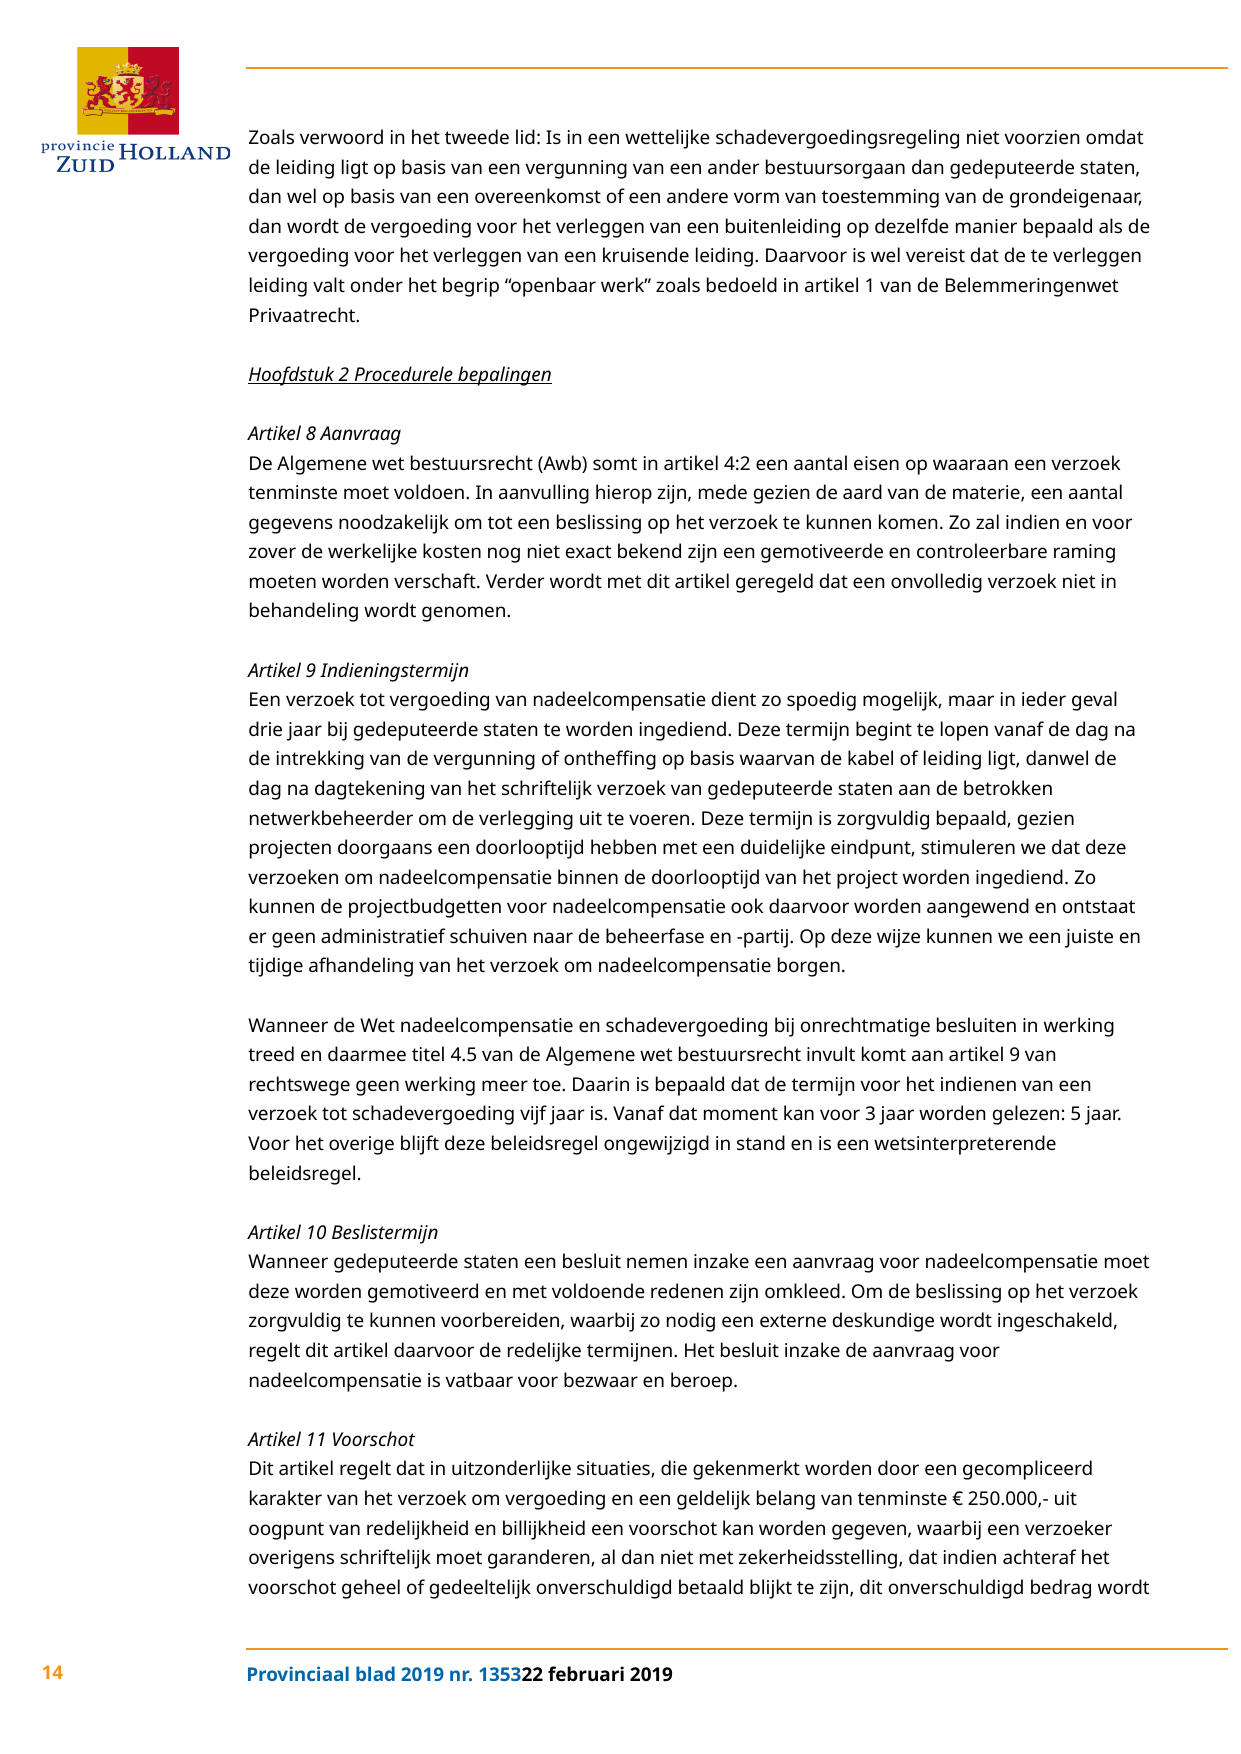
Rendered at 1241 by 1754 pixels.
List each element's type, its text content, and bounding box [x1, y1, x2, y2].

text Artikel 11 Voorschot [248, 1426, 1152, 1452]
text Wanneer de Wet nadeelcompensatie en schadevergoeding bij onrechtmatige besluiten in werking treed en daarmee titel 4.5 van de Algemene wet bestuursrecht invult komt aan artikel 9 van rechtswege geen werking meer toe. Daarin is bepaald dat de termijn voor het indienen van een verzoek tot schadevergoeding vijf jaar is. Vanaf dat moment kan voor 3 jaar worden gelezen: 5 jaar. Voor het overige blijft deze beleidsregel ongewijzigd in stand en is een wetsinterpreterende beleidsregel. [248, 1012, 1152, 1186]
text Wanneer gedeputeerde staten een besluit nemen inzake een aanvraag voor nadeelcompensatie moet deze worden gemotiveerd en met voldoende redenen zijn omkleed. Om de beslissing op het verzoek zorgvuldig te kunnen voorbereiden, waarbij zo nodig een externe deskundige wordt ingeschakeld, regelt dit artikel daarvoor de redelijke termijnen. Het besluit inzake de aanvraag voor nadeelcompensatie is vatbaar voor bezwaar en beroep. [248, 1248, 1152, 1393]
text De Algemene wet bestuursrecht (Awb) somt in artikel 4:2 een aantal eisen op waaraan een verzoek tenminste moet voldoen. In aanvulling hierop zijn, mede gezien de aard van de materie, een aantal gegevens noodzakelijk om tot een beslissing op het verzoek te kunnen komen. Zo zal indien en voor zover de werkelijke kosten nog niet exact bekend zijn een gemotiveerde en controleerbare raming moeten worden verschaft. Verder wordt met dit artikel geregeld dat een onvolledig verzoek niet in behandeling wordt genomen. [248, 450, 1152, 623]
text Artikel 10 Beslistermijn [248, 1219, 1152, 1245]
picture [41, 47, 231, 172]
text Dit artikel regelt dat in uitzonderlijke situaties, die gekenmerkt worden door een gecompliceerd karakter van het verzoek om vergoeding en een geldelijk belang van tenminste € 250.000,- uit oogpunt van redelijkheid en billijkheid een voorschot kan worden gegeven, waarbij een verzoeker overigens schriftelijk moet garanderen, al dan niet met zekerheidsstelling, dat indien achteraf het voorschot geheel of gedeeltelijk onverschuldigd betaald blijkt te zijn, dit onverschuldigd bedrag wordt [248, 1456, 1152, 1600]
text Artikel 8 Aanvraag [248, 420, 1152, 446]
text Zoals verwoord in het tweede lid: Is in een wettelijke schadevergoedingsregeling niet voorzien omdat de leiding ligt op basis van een vergunning van een ander bestuursorgaan dan gedeputeerde staten, dan wel op basis van een overeenkomst of een andere vorm van toestemming van de grondeigenaar, dan wordt de vergoeding voor het verleggen van een buitenleiding op dezelfde manier bepaald als de vergoeding voor het verleggen van een kruisende leiding. Daarvoor is wel vereist dat de te verleggen leiding valt onder het begrip “openbaar werk” zoals bedoeld in artikel 1 van de Belemmeringenwet Privaatrecht. [248, 124, 1152, 328]
text Een verzoek tot vergoeding van nadeelcompensatie dient zo spoedig mogelijk, maar in ieder geval drie jaar bij gedeputeerde staten te worden ingediend. Deze termijn begint te lopen vanaf de dag na de intrekking van de vergunning of ontheffing op basis waarvan de kabel of leiding ligt, danwel de dag na dagtekening van het schriftelijk verzoek van gedeputeerde staten aan de betrokken netwerkbeheerder om de verlegging uit te voeren. Deze termijn is zorgvuldig bepaald, gezien projecten doorgaans een doorlooptijd hebben met een duidelijke eindpunt, stimuleren we dat deze verzoeken om nadeelcompensatie binnen de doorlooptijd van het project worden ingediend. Zo kunnen de projectbudgetten voor nadeelcompensatie ook daarvoor worden aangewend en ontstaat er geen administratief schuiven naar de beheerfase en -partij. Op deze wijze kunnen we een juiste en tijdige afhandeling van het verzoek om nadeelcompensatie borgen. [248, 686, 1152, 978]
text Artikel 9 Indieningstermijn [248, 657, 1152, 683]
text Hoofdstuk 2 Procedurele bepalingen [248, 361, 1152, 387]
